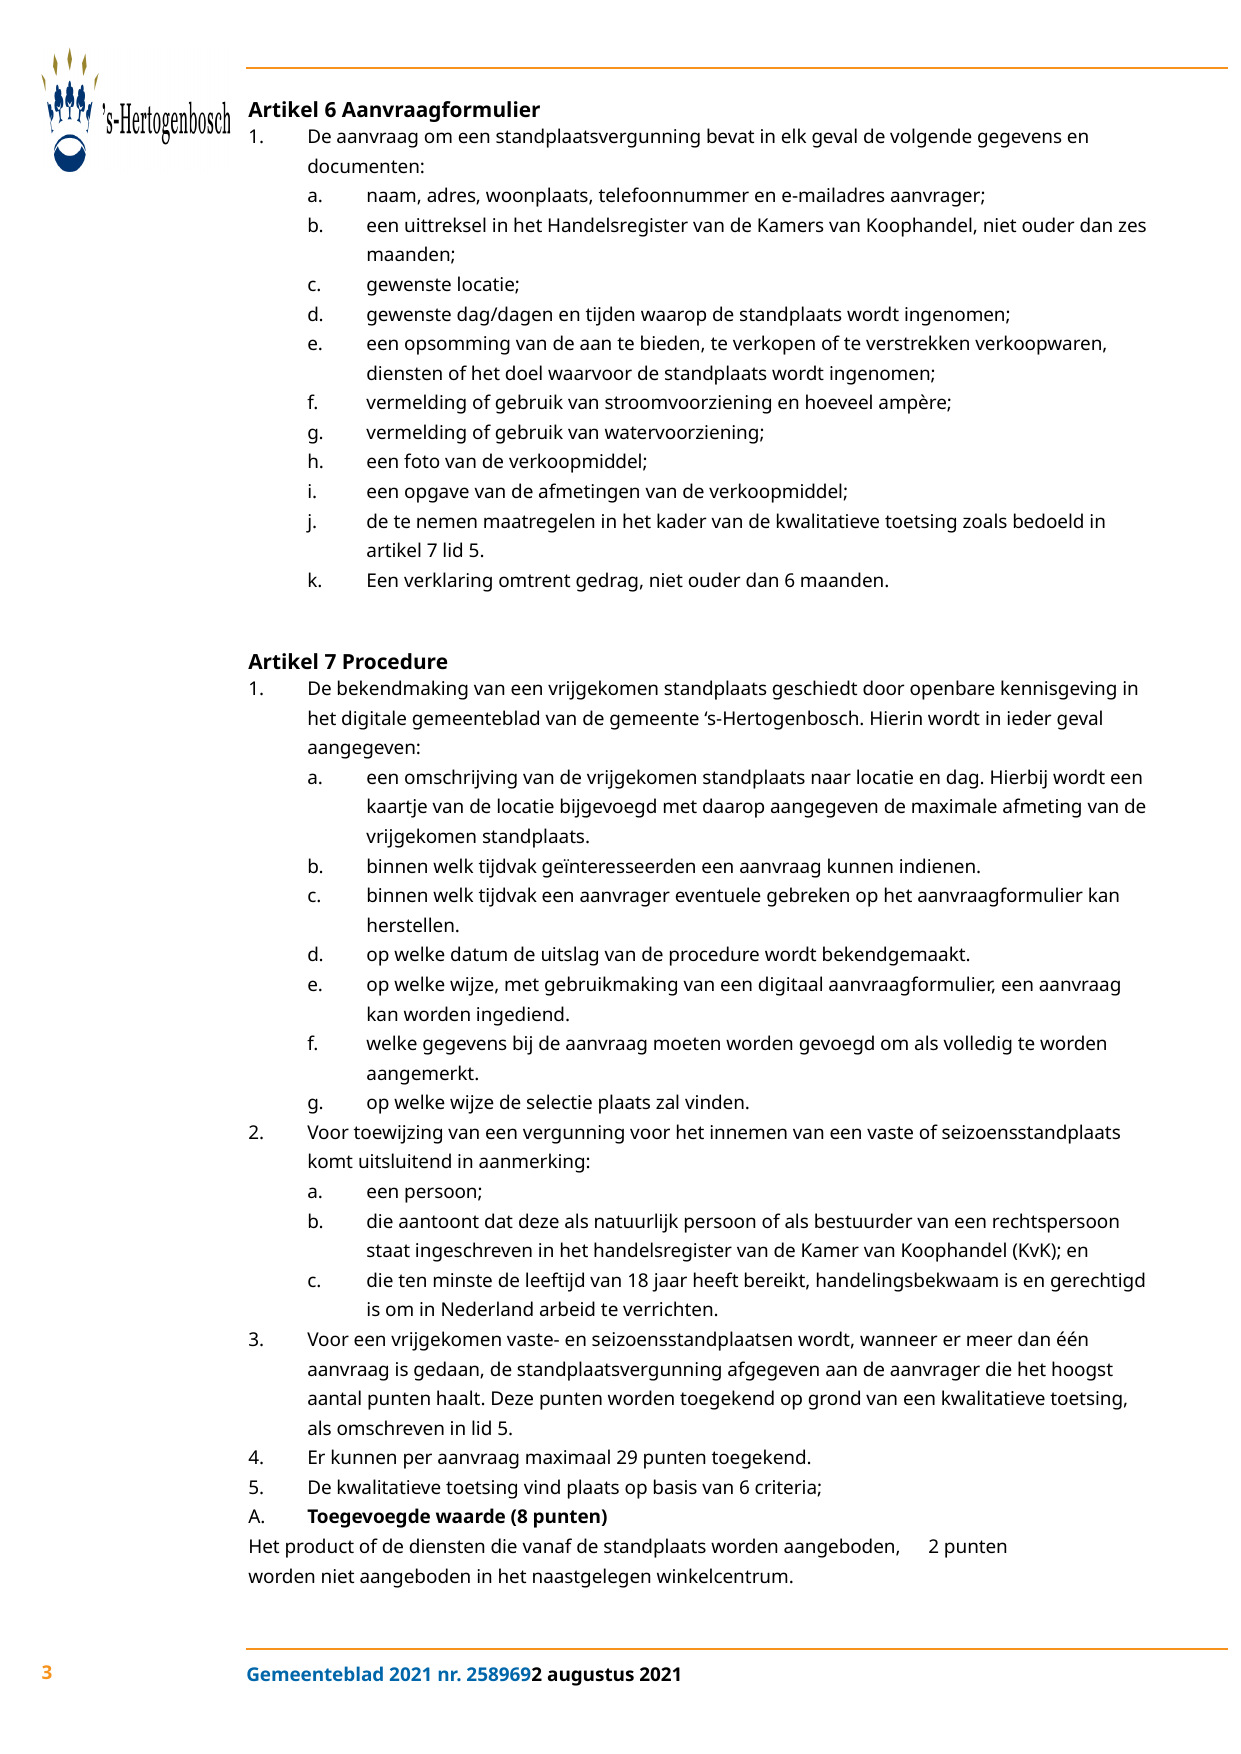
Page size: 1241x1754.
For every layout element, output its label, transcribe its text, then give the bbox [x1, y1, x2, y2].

list op welke wijze, met gebruikmaking van een digitaal aanvraagformulier, een aanvraag kan worden ingediend. [307, 971, 1152, 1027]
list vermelding of gebruik van watervoorziening; [307, 419, 1152, 445]
text Artikel 7 Procedure [248, 647, 1152, 675]
list gewenste dag/dagen en tijden waarop de standplaats wordt ingenomen; [307, 301, 1152, 326]
list Voor een vrijgekomen vaste- en seizoensstandplaatsen wordt, wanneer er meer dan één aanvraag is gedaan, de standplaatsvergunning afgegeven aan de aanvrager die het hoogst aantal punten haalt. Deze punten worden toegekend op grond van een kwalitatieve toetsing, als omschreven in lid 5. [248, 1326, 1152, 1441]
picture [41, 47, 231, 172]
text Artikel 6 Aanvraagformulier [248, 95, 1152, 123]
list vermelding of gebruik van stroomvoorziening en hoeveel ampère; [307, 389, 1152, 415]
list op welke datum de uitslag van de procedure wordt bekendgemaakt. [307, 942, 1152, 967]
list Toegevoegde waarde (8 punten) [248, 1504, 1152, 1529]
list een uittreksel in het Handelsregister van de Kamers van Koophandel, niet ouder dan zes maanden; [307, 212, 1152, 267]
list De bekendmaking van een vrijgekomen standplaats geschiedt door openbare kennisgeving in het digitale gemeenteblad van de gemeente ‘s-Hertogenbosch. Hierin wordt in ieder geval aangegeven: [248, 675, 1152, 760]
list een omschrijving van de vrijgekomen standplaats naar locatie en dag. Hierbij wordt een kaartje van de locatie bijgevoegd met daarop aangegeven de maximale afmeting van de vrijgekomen standplaats. [307, 764, 1152, 849]
list Een verklaring omtrent gedrag, niet ouder dan 6 maanden. [307, 567, 1152, 593]
list De aanvraag om een standplaatsvergunning bevat in elk geval de volgende gegevens en documenten: [248, 123, 1152, 178]
list De kwalitatieve toetsing vind plaats op basis van 6 criteria; [248, 1474, 1152, 1500]
list een opsomming van de aan te bieden, te verkopen of te verstrekken verkoopwaren, diensten of het doel waarvoor de standplaats wordt ingenomen; [307, 330, 1152, 386]
table_header Het product of de diensten die vanaf de standplaats worden aangeboden, worden niet aangeboden in het naastgelegen winkelcentrum. [248, 1534, 928, 1589]
list op welke wijze de selectie plaats zal vinden. [307, 1089, 1152, 1115]
table_header 2 punten [928, 1534, 1152, 1589]
list binnen welk tijdvak geïnteresseerden een aanvraag kunnen indienen. [307, 853, 1152, 879]
list Voor toewijzing van een vergunning voor het innemen van een vaste of seizoensstandplaats komt uitsluitend in aanmerking: [248, 1119, 1152, 1174]
list gewenste locatie; [307, 271, 1152, 297]
list de te nemen maatregelen in het kader van de kwalitatieve toetsing zoals bedoeld in artikel 7 lid 5. [307, 508, 1152, 563]
list die aantoont dat deze als natuurlijk persoon of als bestuurder van een rechtspersoon staat ingeschreven in het handelsregister van de Kamer van Koophandel (KvK); en [307, 1208, 1152, 1263]
list welke gegevens bij de aanvraag moeten worden gevoegd om als volledig te worden aangemerkt. [307, 1030, 1152, 1086]
list Er kunnen per aanvraag maximaal 29 punten toegekend. [248, 1444, 1152, 1470]
list naam, adres, woonplaats, telefoonnummer en e-mailadres aanvrager; [307, 182, 1152, 208]
list een foto van de verkoopmiddel; [307, 449, 1152, 474]
list die ten minste de leeftijd van 18 jaar heeft bereikt, handelingsbekwaam is en gerechtigd is om in Nederland arbeid te verrichten. [307, 1267, 1152, 1322]
list een opgave van de afmetingen van de verkoopmiddel; [307, 478, 1152, 504]
list binnen welk tijdvak een aanvrager eventuele gebreken op het aanvraagformulier kan herstellen. [307, 882, 1152, 938]
list een persoon; [307, 1178, 1152, 1204]
